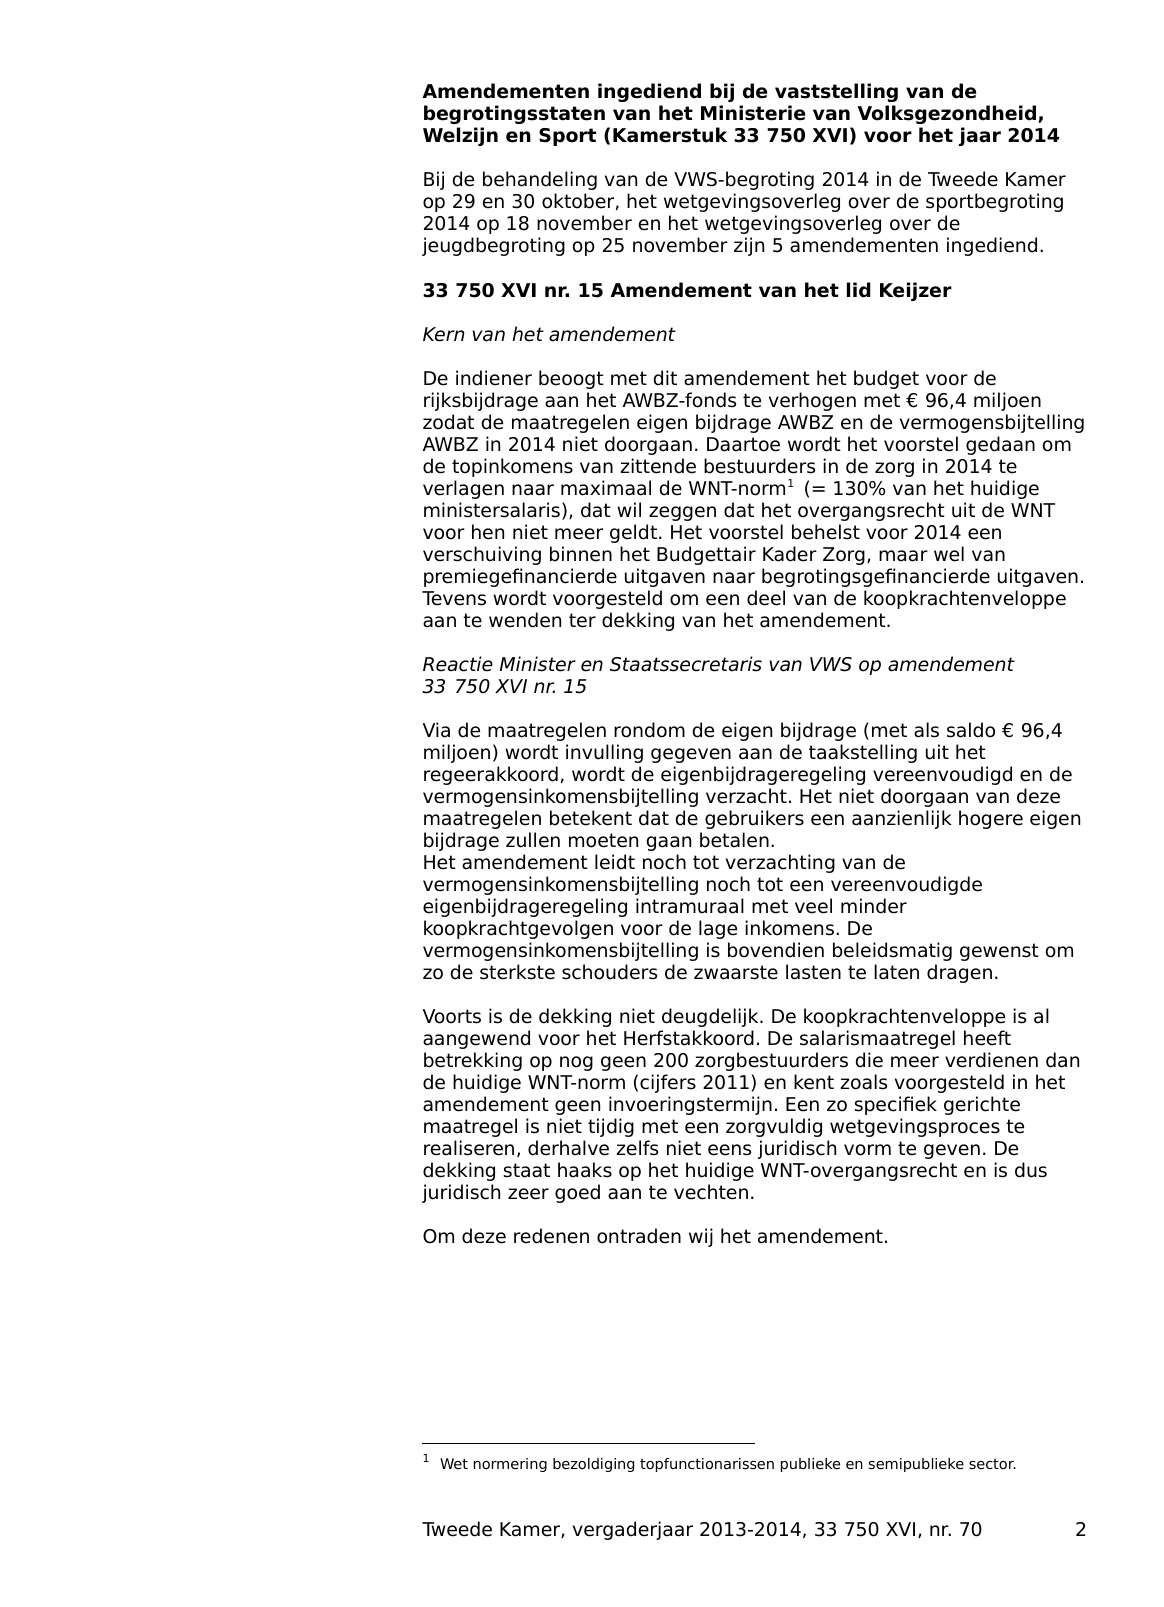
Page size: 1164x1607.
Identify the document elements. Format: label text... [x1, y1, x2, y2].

subtitle 33 750 XVI nr. 15 Amendement van het lid Keijzer [422, 279, 1087, 301]
text Via de maatregelen rondom de eigen bijdrage (met als saldo € 96,4 miljoen) wordt invulling gegeven aan de taakstelling uit het regeerakkoord, wordt de eigenbijdrageregeling vereenvoudigd en de vermogensinkomensbijtelling verzacht. Het niet doorgaan van deze maatregelen betekent dat de gebruikers een aanzienlijk hogere eigen bijdrage zullen moeten gaan betalen. [422, 720, 1087, 852]
text Het amendement leidt noch tot verzachting van de vermogensinkomensbijtelling noch tot een vereenvoudigde eigenbijdrageregeling intramuraal met veel minder koopkrachtgevolgen voor de lage inkomens. De vermogensinkomensbijtelling is bovendien beleidsmatig gewenst om zo de sterkste schouders de zwaarste lasten te laten dragen. [422, 852, 1087, 984]
text Voorts is de dekking niet deugdelijk. De koopkrachtenveloppe is al aangewend voor het Herfstakkoord. De salarismaatregel heeft betrekking op nog geen 200 zorgbestuurders die meer verdienen dan de huidige WNT-norm (cijfers 2011) en kent zoals voorgesteld in het amendement geen invoeringstermijn. Een zo specifiek gerichte maatregel is niet tijdig met een zorgvuldig wetgevingsproces te realiseren, derhalve zelfs niet eens juridisch vorm te geven. De dekking staat haaks op het huidige WNT-overgangsrecht en is dus juridisch zeer goed aan te vechten. [422, 1006, 1087, 1204]
text De indiener beoogt met dit amendement het budget voor de rijksbijdrage aan het AWBZ-fonds te verhogen met € 96,4 miljoen zodat de maatregelen eigen bijdrage AWBZ en de vermogensbijtelling AWBZ in 2014 niet doorgaan. Daartoe wordt het voorstel gedaan om de topinkomens van zittende bestuurders in de zorg in 2014 te verlagen naar maximaal de WNT-norm (= 130% van het huidige ministersalaris), dat wil zeggen dat het overgangsrecht uit de WNT voor hen niet meer geldt. Het voorstel behelst voor 2014 een verschuiving binnen het Budgettair Kader Zorg, maar wel van premiegefinancierde uitgaven naar begrotingsgefinancierde uitgaven. Tevens wordt voorgesteld om een deel van de koopkrachtenveloppe aan te wenden ter dekking van het amendement. [422, 368, 1087, 632]
subtitle Kern van het amendement [422, 324, 1087, 346]
subtitle Reactie Minister en Staatssecretaris van VWS op amendement 33 750 XVI nr. 15 [422, 654, 1087, 698]
subtitle Amendementen ingediend bij de vaststelling van de begrotingsstaten van het Ministerie van Volksgezondheid, Welzijn en Sport (Kamerstuk 33 750 XVI) voor het jaar 2014 [422, 81, 1087, 147]
text Wet normering bezoldiging topfunctionarissen publieke en semipublieke sector. [422, 1452, 1087, 1474]
text Bij de behandeling van de VWS-begroting 2014 in de Tweede Kamer op 29 en 30 oktober, het wetgevingsoverleg over de sportbegroting 2014 op 18 november en het wetgevingsoverleg over de jeugdbegroting op 25 november zijn 5 amendementen ingediend. [422, 169, 1087, 257]
text Om deze redenen ontraden wij het amendement. [422, 1226, 1087, 1248]
